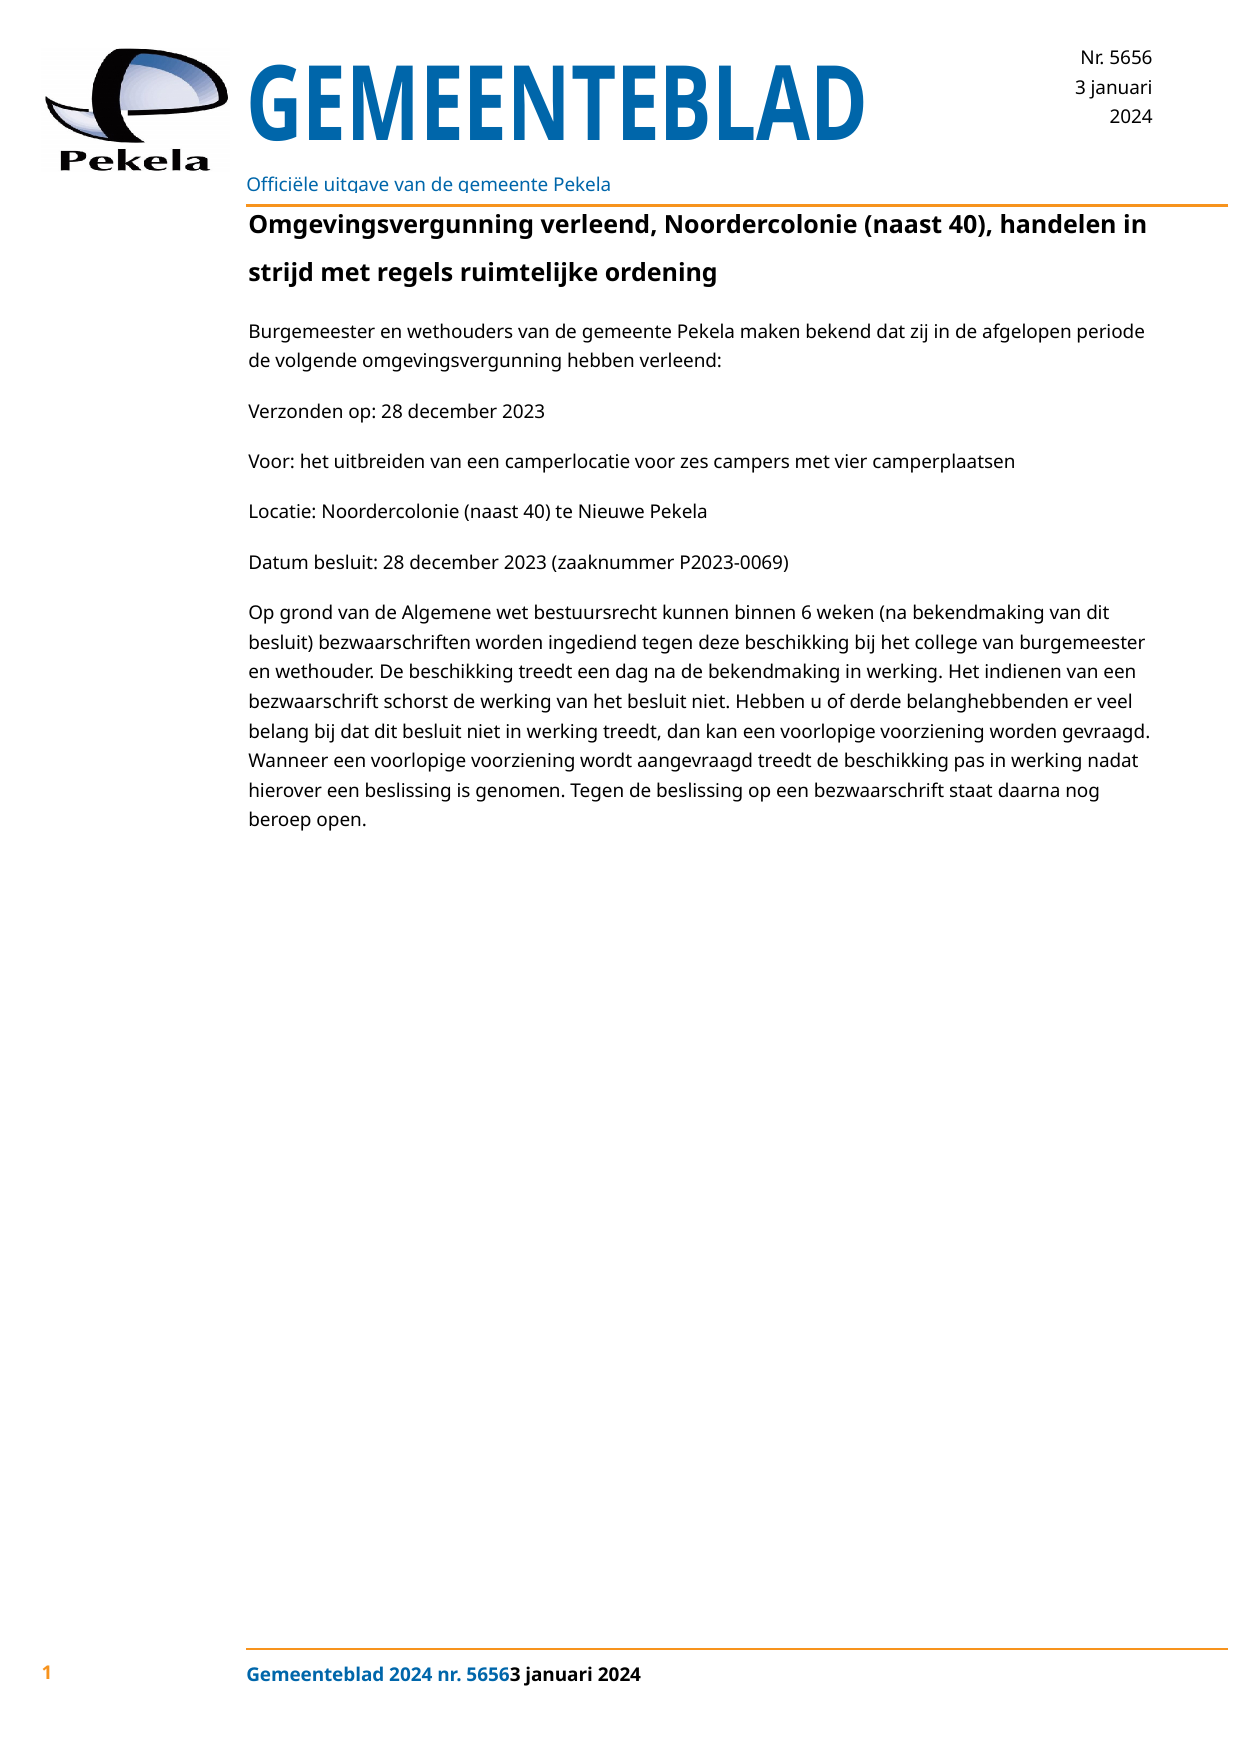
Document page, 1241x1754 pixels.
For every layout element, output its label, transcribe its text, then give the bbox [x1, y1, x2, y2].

picture [41, 47, 231, 172]
text Datum besluit: 28 december 2023 (zaaknummer P2023-0069) [248, 549, 1152, 575]
text Op grond van de Algemene wet bestuursrecht kunnen binnen 6 weken (na bekendmaking van dit besluit) bezwaarschriften worden ingediend tegen deze beschikking bij het college van burgemeester en wethouder. De beschikking treedt een dag na de bekendmaking in werking. Het indienen van een bezwaarschrift schorst de werking van het besluit niet. Hebben u of derde belanghebbenden er veel belang bij dat dit besluit niet in werking treedt, dan kan een voorlopige voorziening worden gevraagd. Wanneer een voorlopige voorziening wordt aangevraagd treedt de beschikking pas in werking nadat hierover een beslissing is genomen. Tegen de beslissing op een bezwaarschrift staat daarna nog beroep open. [248, 599, 1152, 832]
text Omgevingsvergunning verleend, Noordercolonie (naast 40), handelen in strijd met regels ruimtelijke ordening [248, 207, 1152, 288]
text Burgemeester en wethouders van de gemeente Pekela maken bekend dat zij in de afgelopen periode de volgende omgevingsvergunning hebben verleend: [248, 318, 1152, 373]
text Locatie: Noordercolonie (naast 40) te Nieuwe Pekela [248, 499, 1152, 524]
text Voor: het uitbreiden van een camperlocatie voor zes campers met vier camperplaatsen [248, 448, 1152, 474]
text Verzonden op: 28 december 2023 [248, 398, 1152, 424]
